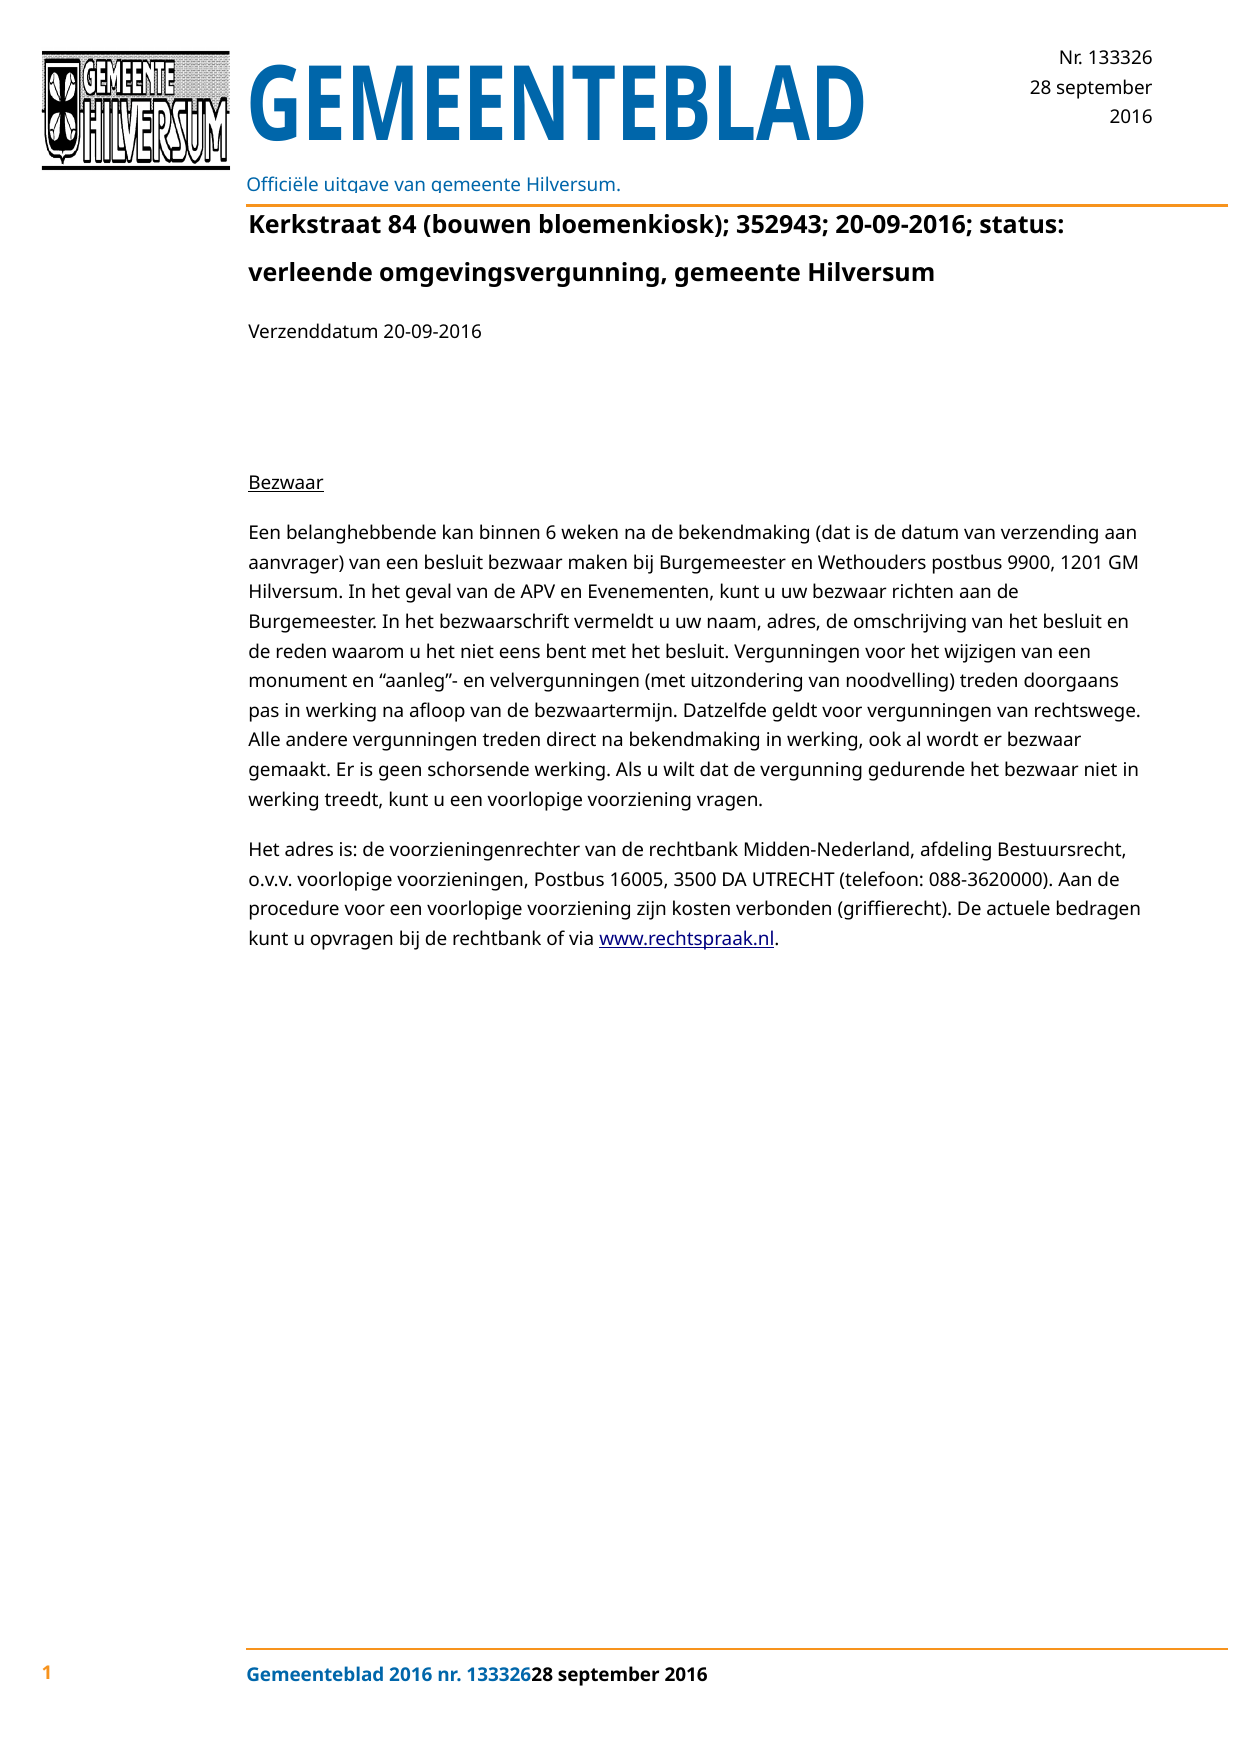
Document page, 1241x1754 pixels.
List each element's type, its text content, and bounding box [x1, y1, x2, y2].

text Het adres is: de voorzieningenrechter van de rechtbank Midden-Nederland, afdeling Bestuursrecht, o.v.v. voorlopige voorzieningen, Postbus 16005, 3500 DA UTRECHT (telefoon: 088-3620000). Aan de procedure voor een voorlopige voorziening zijn kosten verbonden (griffierecht). De actuele bedragen kunt u opvragen bij de rechtbank of via www.rechtspraak.nl. [248, 836, 1152, 951]
picture [41, 47, 231, 172]
text Bezwaar [248, 469, 1152, 495]
text Verzenddatum 20-09-2016 [248, 318, 1152, 344]
text Een belanghebbende kan binnen 6 weken na de bekendmaking (dat is de datum van verzending aan aanvrager) van een besluit bezwaar maken bij Burgemeester en Wethouders postbus 9900, 1201 GM Hilversum. In het geval van de APV en Evenementen, kunt u uw bezwaar richten aan de Burgemeester. In het bezwaarschrift vermeldt u uw naam, adres, de omschrijving van het besluit en de reden waarom u het niet eens bent met het besluit. Vergunningen voor het wijzigen van een monument en “aanleg”- en velvergunningen (met uitzondering van noodvelling) treden doorgaans pas in werking na afloop van de bezwaartermijn. Datzelfde geldt voor vergunningen van rechtswege. Alle andere vergunningen treden direct na bekendmaking in werking, ook al wordt er bezwaar gemaakt. Er is geen schorsende werking. Als u wilt dat de vergunning gedurende het bezwaar niet in werking treedt, kunt u een voorlopige voorziening vragen. [248, 519, 1152, 812]
text Kerkstraat 84 (bouwen bloemenkiosk); 352943; 20-09-2016; status: verleende omgevingsvergunning, gemeente Hilversum [248, 207, 1152, 288]
